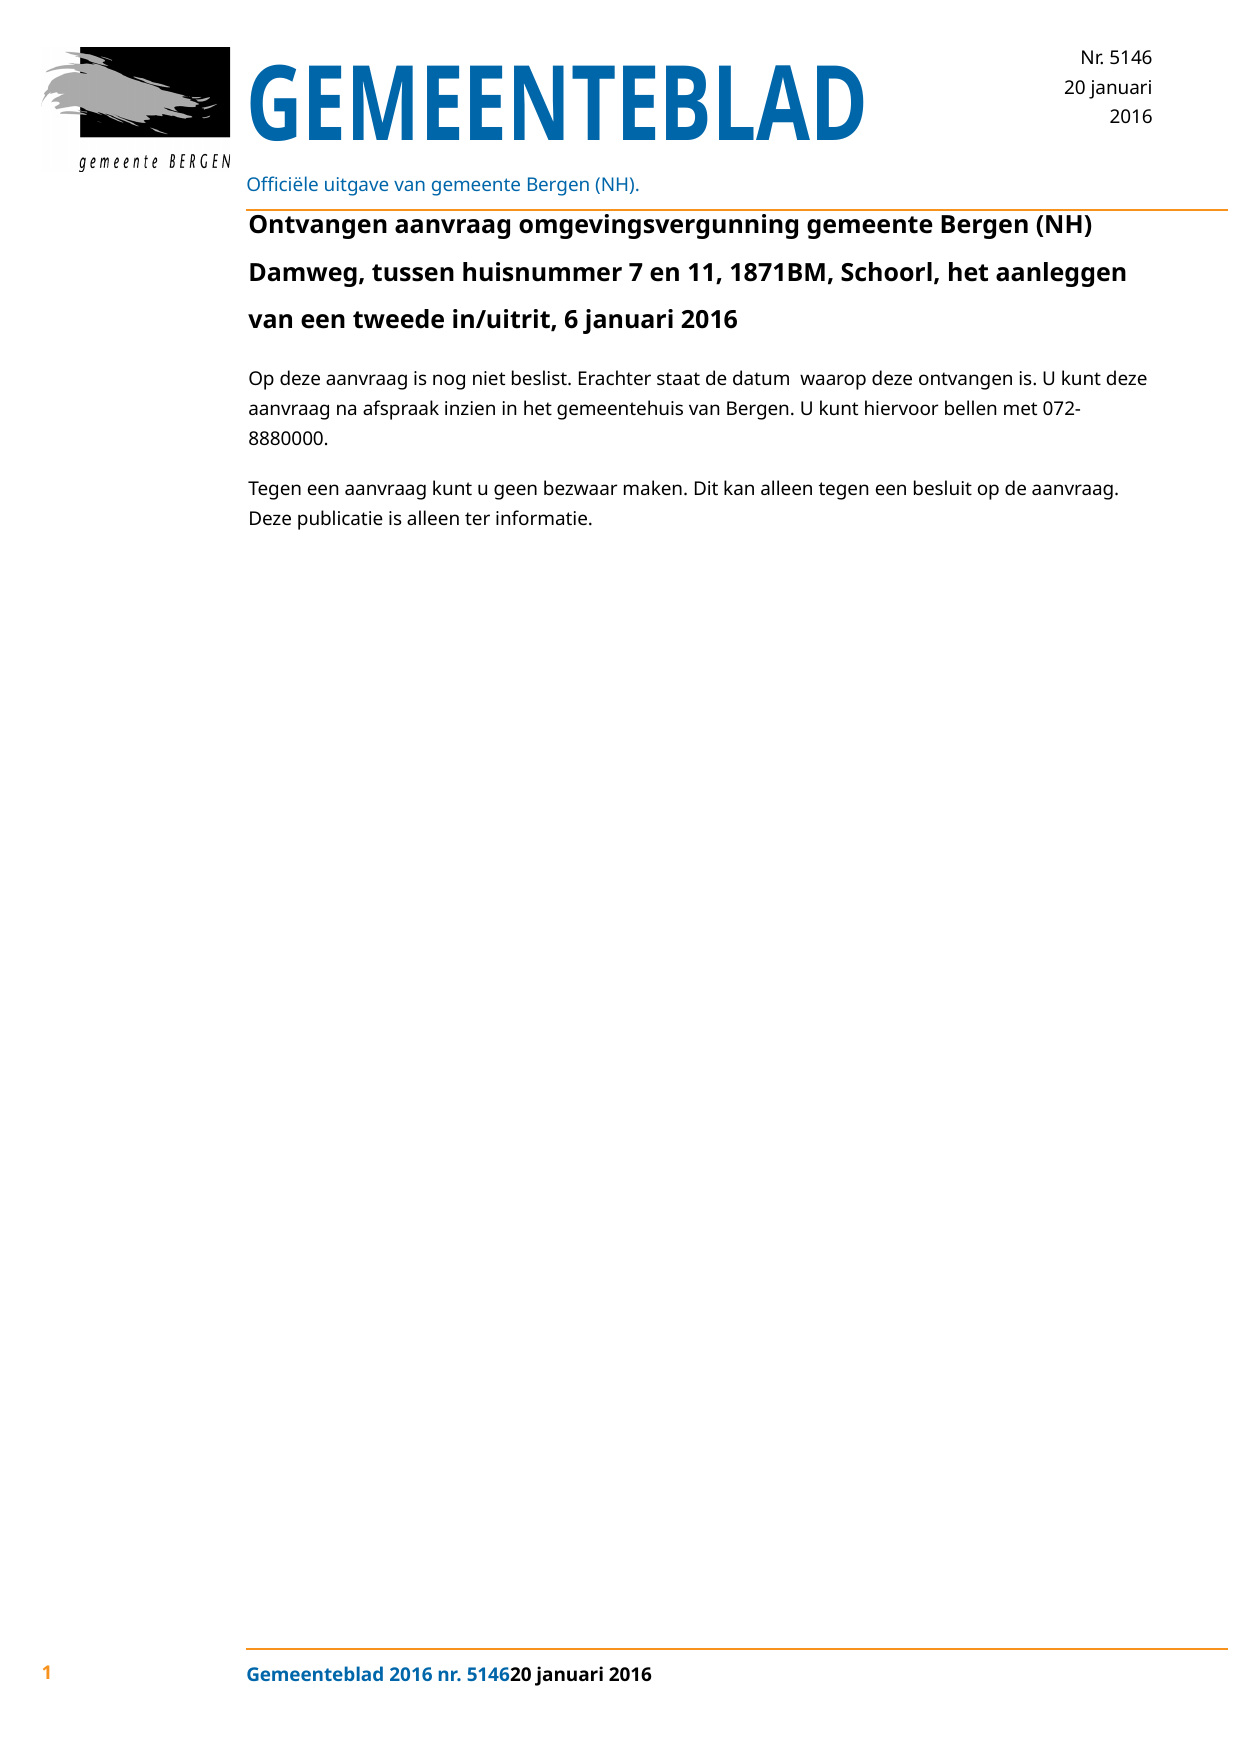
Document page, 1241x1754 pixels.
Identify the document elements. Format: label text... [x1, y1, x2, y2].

text Tegen een aanvraag kunt u geen bezwaar maken. Dit kan alleen tegen een besluit op de aanvraag. Deze publicatie is alleen ter informatie. [248, 475, 1152, 530]
text Op deze aanvraag is nog niet beslist. Erachter staat de datum waarop deze ontvangen is. U kunt deze aanvraag na afspraak inzien in het gemeentehuis van Bergen. U kunt hiervoor bellen met 072-8880000. [248, 366, 1152, 450]
text Ontvangen aanvraag omgevingsvergunning gemeente Bergen (NH) Damweg, tussen huisnummer 7 en 11, 1871BM, Schoorl, het aanleggen van een tweede in/uitrit, 6 januari 2016 [248, 211, 1152, 336]
picture [41, 47, 231, 172]
